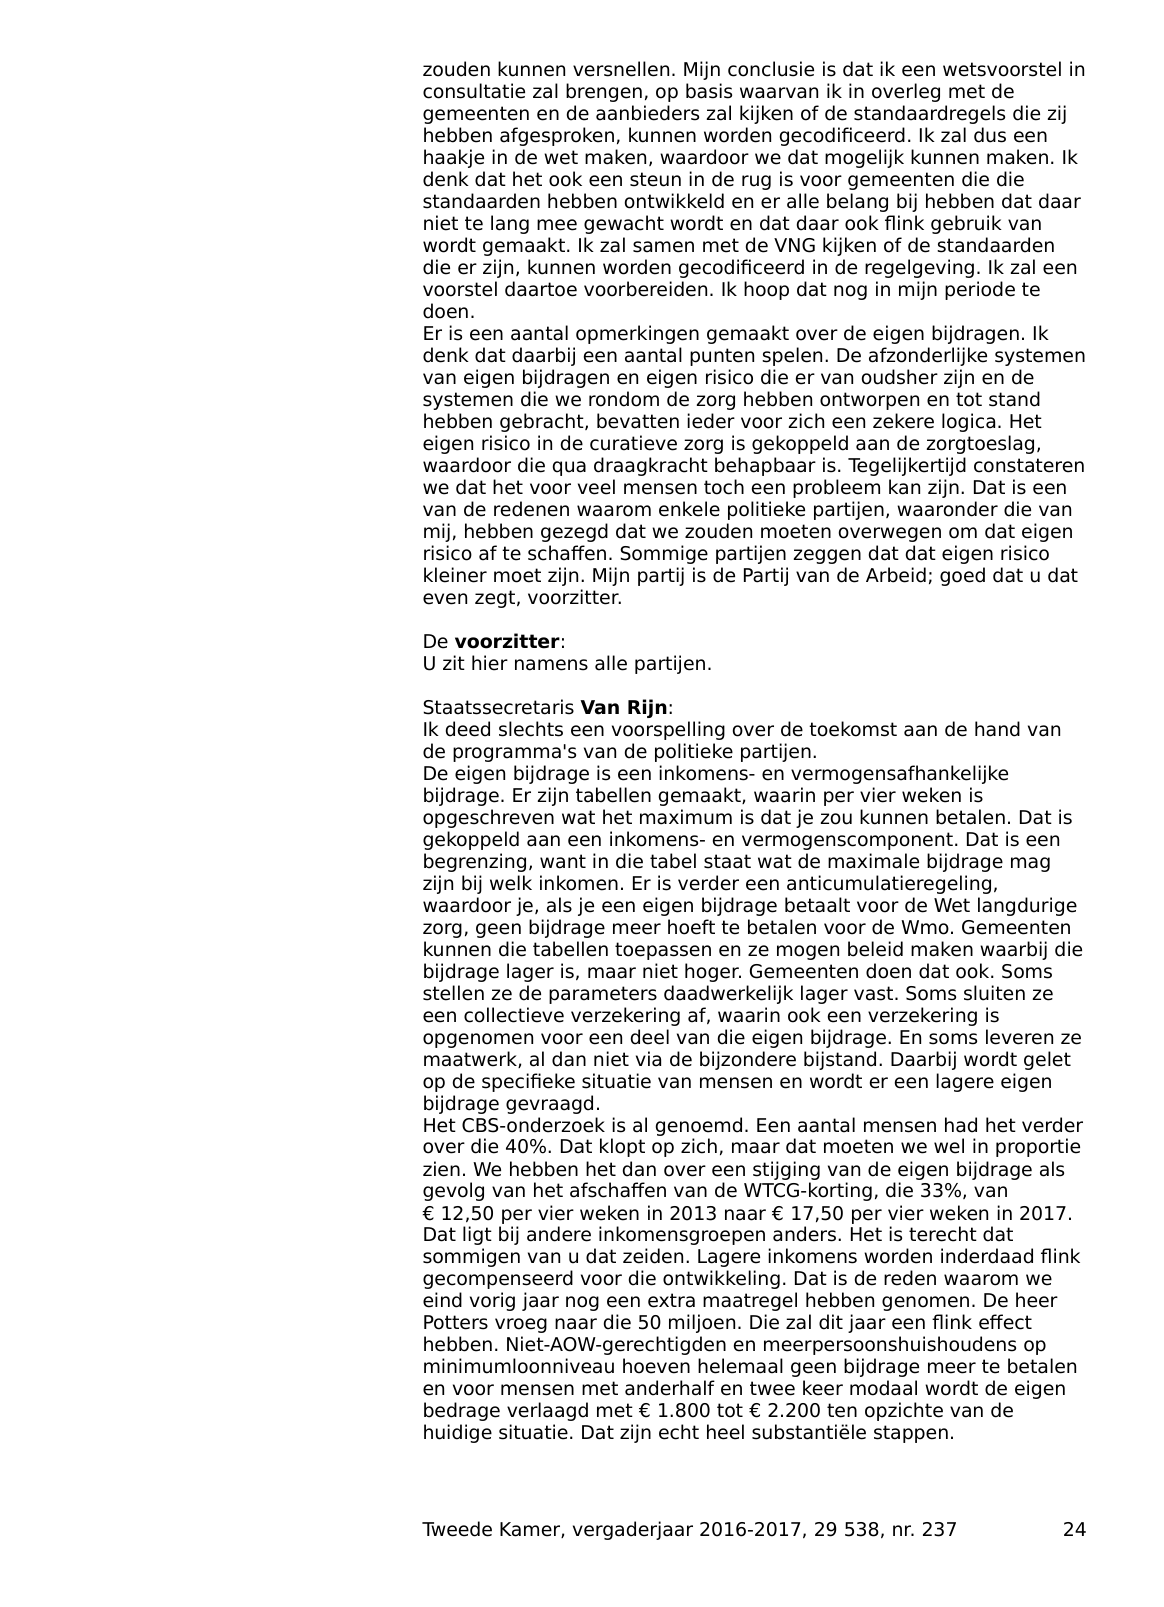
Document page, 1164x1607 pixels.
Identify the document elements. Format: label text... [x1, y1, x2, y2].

text Het CBS-onderzoek is al genoemd. Een aantal mensen had het verder over die 40%. Dat klopt op zich, maar dat moeten we wel in proportie zien. We hebben het dan over een stijging van de eigen bijdrage als gevolg van het afschaffen van de WTCG-korting, die 33%, van € 12,50 per vier weken in 2013 naar € 17,50 per vier weken in 2017. Dat ligt bij andere inkomensgroepen anders. Het is terecht dat sommigen van u dat zeiden. Lagere inkomens worden inderdaad flink gecompenseerd voor die ontwikkeling. Dat is de reden waarom we eind vorig jaar nog een extra maatregel hebben genomen. De heer Potters vroeg naar die 50 miljoen. Die zal dit jaar een flink effect hebben. Niet-AOW-gerechtigden en meerpersoonshuishoudens op minimumloonniveau hoeven helemaal geen bijdrage meer te betalen en voor mensen met anderhalf en twee keer modaal wordt de eigen bedrage verlaagd met € 1.800 tot € 2.200 ten opzichte van de huidige situatie. Dat zijn echt heel substantiële stappen. [422, 1114, 1087, 1444]
text De voorzitter: [422, 631, 1087, 653]
text Ik deed slechts een voorspelling over de toekomst aan de hand van de programma's van de politieke partijen. [422, 719, 1087, 763]
text Staatssecretaris Van Rijn: [422, 697, 1087, 719]
text Er is een aantal opmerkingen gemaakt over de eigen bijdragen. Ik denk dat daarbij een aantal punten spelen. De afzonderlijke systemen van eigen bijdragen en eigen risico die er van oudsher zijn en de systemen die we rondom de zorg hebben ontworpen en tot stand hebben gebracht, bevatten ieder voor zich een zekere logica. Het eigen risico in de curatieve zorg is gekoppeld aan de zorgtoeslag, waardoor die qua draagkracht behapbaar is. Tegelijkertijd constateren we dat het voor veel mensen toch een probleem kan zijn. Dat is een van de redenen waarom enkele politieke partijen, waaronder die van mij, hebben gezegd dat we zouden moeten overwegen om dat eigen risico af te schaffen. Sommige partijen zeggen dat dat eigen risico kleiner moet zijn. Mijn partij is de Partij van de Arbeid; goed dat u dat even zegt, voorzitter. [422, 323, 1087, 608]
text zouden kunnen versnellen. Mijn conclusie is dat ik een wetsvoorstel in consultatie zal brengen, op basis waarvan ik in overleg met de gemeenten en de aanbieders zal kijken of de standaardregels die zij hebben afgesproken, kunnen worden gecodificeerd. Ik zal dus een haakje in de wet maken, waardoor we dat mogelijk kunnen maken. Ik denk dat het ook een steun in de rug is voor gemeenten die die standaarden hebben ontwikkeld en er alle belang bij hebben dat daar niet te lang mee gewacht wordt en dat daar ook flink gebruik van wordt gemaakt. Ik zal samen met de VNG kijken of de standaarden die er zijn, kunnen worden gecodificeerd in de regelgeving. Ik zal een voorstel daartoe voorbereiden. Ik hoop dat nog in mijn periode te doen. [422, 59, 1087, 323]
text De eigen bijdrage is een inkomens- en vermogensafhankelijke bijdrage. Er zijn tabellen gemaakt, waarin per vier weken is opgeschreven wat het maximum is dat je zou kunnen betalen. Dat is gekoppeld aan een inkomens- en vermogenscomponent. Dat is een begrenzing, want in die tabel staat wat de maximale bijdrage mag zijn bij welk inkomen. Er is verder een anticumulatieregeling, waardoor je, als je een eigen bijdrage betaalt voor de Wet langdurige zorg, geen bijdrage meer hoeft te betalen voor de Wmo. Gemeenten kunnen die tabellen toepassen en ze mogen beleid maken waarbij die bijdrage lager is, maar niet hoger. Gemeenten doen dat ook. Soms stellen ze de parameters daadwerkelijk lager vast. Soms sluiten ze een collectieve verzekering af, waarin ook een verzekering is opgenomen voor een deel van die eigen bijdrage. En soms leveren ze maatwerk, al dan niet via de bijzondere bijstand. Daarbij wordt gelet op de specifieke situatie van mensen en wordt er een lagere eigen bijdrage gevraagd. [422, 763, 1087, 1114]
text U zit hier namens alle partijen. [422, 653, 1087, 675]
